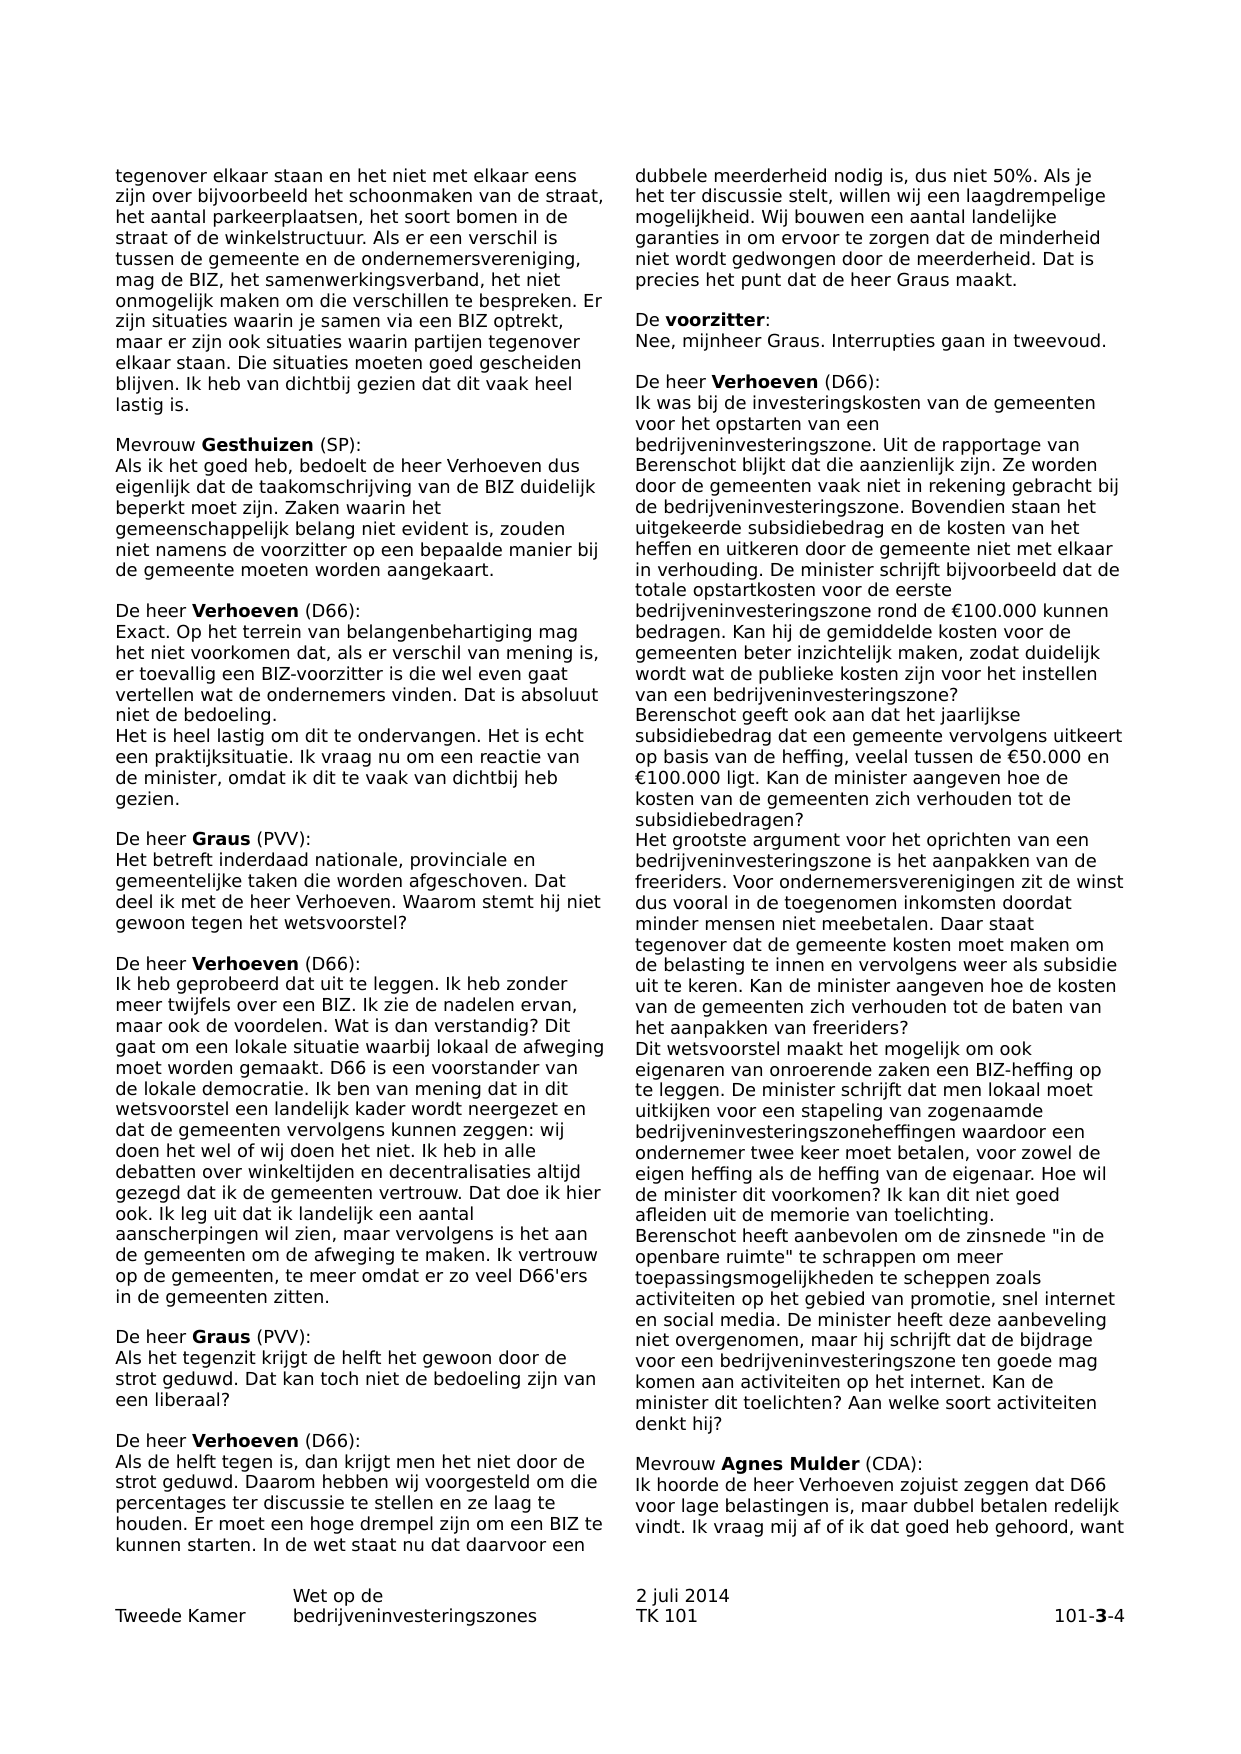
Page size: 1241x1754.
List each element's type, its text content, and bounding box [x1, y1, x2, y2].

text Ik heb geprobeerd dat uit te leggen. Ik heb zonder meer twijfels over een BIZ. Ik zie de nadelen ervan, maar ook de voordelen. Wat is dan verstandig? Dit gaat om een lokale situatie waarbij lokaal de afweging moet worden gemaakt. D66 is een voorstander van de lokale democratie. Ik ben van mening dat in dit wetsvoorstel een landelijk kader wordt neergezet en dat de gemeenten vervolgens kunnen zeggen: wij doen het wel of wij doen het niet. Ik heb in alle debatten over winkeltijden en decentralisaties altijd gezegd dat ik de gemeenten vertrouw. Dat doe ik hier ook. Ik leg uit dat ik landelijk een aantal aanscherpingen wil zien, maar vervolgens is het aan de gemeenten om de afweging te maken. Ik vertrouw op de gemeenten, te meer omdat er zo veel D66'ers in de gemeenten zitten. [115, 974, 605, 1307]
text Exact. Op het terrein van belangenbehartiging mag het niet voorkomen dat, als er verschil van mening is, er toevallig een BIZ-voorzitter is die wel even gaat vertellen wat de ondernemers vinden. Dat is absoluut niet de bedoeling. [115, 622, 605, 726]
text Het is heel lastig om dit te ondervangen. Het is echt een praktijksituatie. Ik vraag nu om een reactie van de minister, omdat ik dit te vaak van dichtbij heb gezien. [115, 726, 605, 809]
text De heer Verhoeven (D66): [115, 601, 605, 622]
text Mevrouw Agnes Mulder (CDA): [635, 1454, 1125, 1475]
text Het grootste argument voor het oprichten van een bedrijveninvesteringszone is het aanpakken van de freeriders. Voor ondernemersverenigingen zit de winst dus vooral in de toegenomen inkomsten doordat minder mensen niet meebetalen. Daar staat tegenover dat de gemeente kosten moet maken om de belasting te innen en vervolgens weer als subsidie uit te keren. Kan de minister aangeven hoe de kosten van de gemeenten zich verhouden tot de baten van het aanpakken van freeriders? [635, 830, 1125, 1038]
text Berenschot heeft aanbevolen om de zinsnede "in de openbare ruimte" te schrappen om meer toepassingsmogelijkheden te scheppen zoals activiteiten op het gebied van promotie, snel internet en social media. De minister heeft deze aanbeveling niet overgenomen, maar hij schrijft dat de bijdrage voor een bedrijveninvesteringszone ten goede mag komen aan activiteiten op het internet. Kan de minister dit toelichten? Aan welke soort activiteiten denkt hij? [635, 1226, 1125, 1434]
text De voorzitter: [635, 310, 1125, 331]
text Ik was bij de investeringskosten van de gemeenten voor het opstarten van een bedrijveninvesteringszone. Uit de rapportage van Berenschot blijkt dat die aanzienlijk zijn. Ze worden door de gemeenten vaak niet in rekening gebracht bij de bedrijveninvesteringszone. Bovendien staan het uitgekeerde subsidiebedrag en de kosten van het heffen en uitkeren door de gemeente niet met elkaar in verhouding. De minister schrijft bijvoorbeeld dat de totale opstartkosten voor de eerste bedrijveninvesteringszone rond de €100.000 kunnen bedragen. Kan hij de gemiddelde kosten voor de gemeenten beter inzichtelijk maken, zodat duidelijk wordt wat de publieke kosten zijn voor het instellen van een bedrijveninvesteringszone? [635, 393, 1125, 705]
text Het betreft inderdaad nationale, provinciale en gemeentelijke taken die worden afgeschoven. Dat deel ik met de heer Verhoeven. Waarom stemt hij niet gewoon tegen het wetsvoorstel? [115, 850, 605, 933]
text dubbele meerderheid nodig is, dus niet 50%. Als je het ter discussie stelt, willen wij een laagdrempelige mogelijkheid. Wij bouwen een aantal landelijke garanties in om ervoor te zorgen dat de minderheid niet wordt gedwongen door de meerderheid. Dat is precies het punt dat de heer Graus maakt. [635, 165, 1125, 290]
text Nee, mijnheer Graus. Interrupties gaan in tweevoud. [635, 331, 1125, 352]
text Als ik het goed heb, bedoelt de heer Verhoeven dus eigenlijk dat de taakomschrijving van de BIZ duidelijk beperkt moet zijn. Zaken waarin het gemeenschappelijk belang niet evident is, zouden niet namens de voorzitter op een bepaalde manier bij de gemeente moeten worden aangekaart. [115, 456, 605, 581]
text De heer Graus (PVV): [115, 1327, 605, 1348]
text De heer Verhoeven (D66): [115, 953, 605, 974]
text De heer Verhoeven (D66): [635, 372, 1125, 393]
text Mevrouw Gesthuizen (SP): [115, 435, 605, 456]
text tegenover elkaar staan en het niet met elkaar eens zijn over bijvoorbeeld het schoonmaken van de straat, het aantal parkeerplaatsen, het soort bomen in de straat of de winkelstructuur. Als er een verschil is tussen de gemeente en de ondernemersvereniging, mag de BIZ, het samenwerkingsverband, het niet onmogelijk maken om die verschillen te bespreken. Er zijn situaties waarin je samen via een BIZ optrekt, maar er zijn ook situaties waarin partijen tegenover elkaar staan. Die situaties moeten goed gescheiden blijven. Ik heb van dichtbij gezien dat dit vaak heel lastig is. [115, 165, 605, 415]
text Berenschot geeft ook aan dat het jaarlijkse subsidiebedrag dat een gemeente vervolgens uitkeert op basis van de heffing, veelal tussen de €50.000 en €100.000 ligt. Kan de minister aangeven hoe de kosten van de gemeenten zich verhouden tot de subsidiebedragen? [635, 705, 1125, 830]
text De heer Graus (PVV): [115, 829, 605, 850]
text De heer Verhoeven (D66): [115, 1431, 605, 1451]
text Dit wetsvoorstel maakt het mogelijk om ook eigenaren van onroerende zaken een BIZ-heffing op te leggen. De minister schrijft dat men lokaal moet uitkijken voor een stapeling van zogenaamde bedrijveninvesteringszoneheffingen waardoor een ondernemer twee keer moet betalen, voor zowel de eigen heffing als de heffing van de eigenaar. Hoe wil de minister dit voorkomen? Ik kan dit niet goed afleiden uit de memorie van toelichting. [635, 1038, 1125, 1226]
text Als het tegenzit krijgt de helft het gewoon door de strot geduwd. Dat kan toch niet de bedoeling zijn van een liberaal? [115, 1348, 605, 1411]
text Als de helft tegen is, dan krijgt men het niet door de strot geduwd. Daarom hebben wij voorgesteld om die percentages ter discussie te stellen en ze laag te houden. Er moet een hoge drempel zijn om een BIZ te kunnen starten. In de wet staat nu dat daarvoor een [115, 1451, 605, 1556]
text Ik hoorde de heer Verhoeven zojuist zeggen dat D66 voor lage belastingen is, maar dubbel betalen redelijk vindt. Ik vraag mij af of ik dat goed heb gehoord, want [635, 1475, 1125, 1537]
